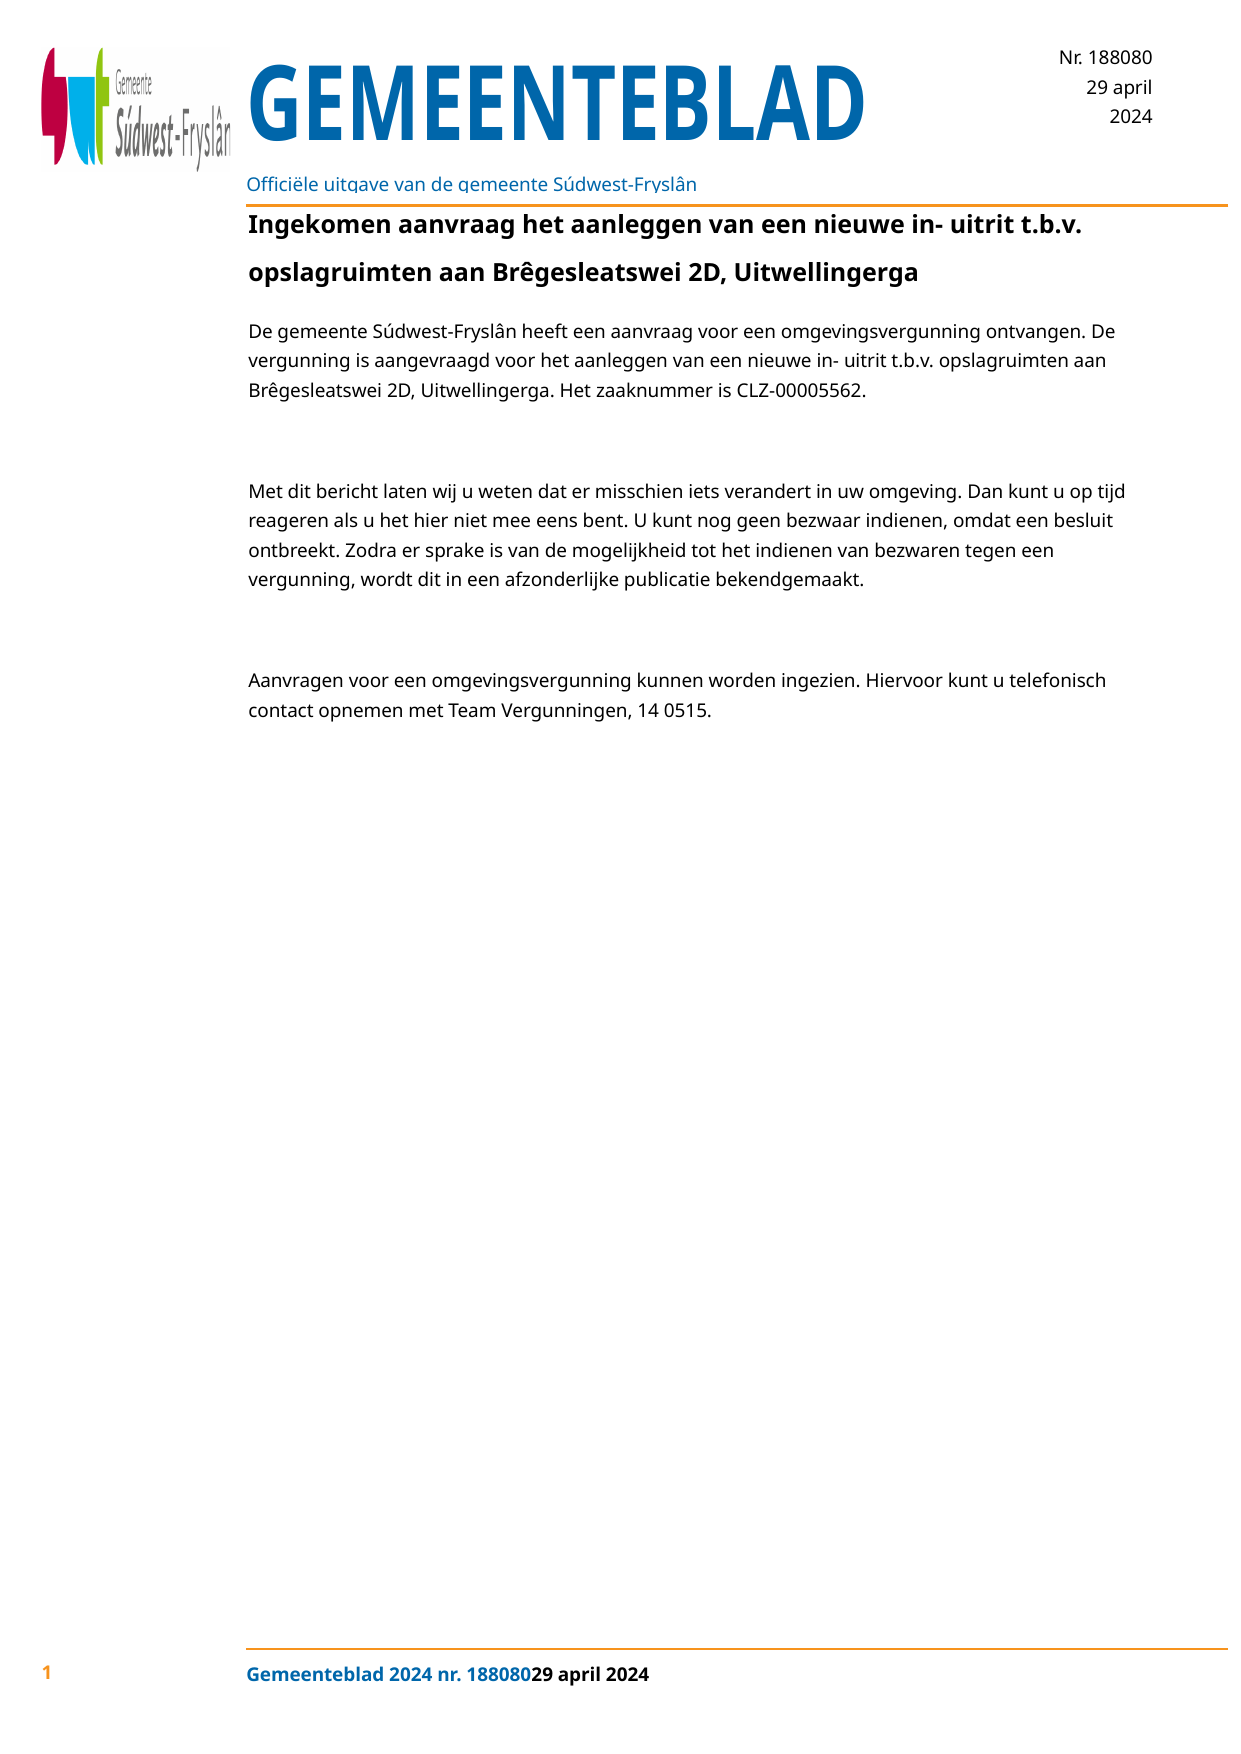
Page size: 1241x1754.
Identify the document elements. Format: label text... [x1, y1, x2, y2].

picture [41, 47, 231, 172]
text Met dit bericht laten wij u weten dat er misschien iets verandert in uw omgeving. Dan kunt u op tijd reageren als u het hier niet mee eens bent. U kunt nog geen bezwaar indienen, omdat een besluit ontbreekt. Zodra er sprake is van de mogelijkheid tot het indienen van bezwaren tegen een vergunning, wordt dit in een afzonderlijke publicatie bekendgemaakt. [248, 478, 1152, 592]
text De gemeente Súdwest-Fryslân heeft een aanvraag voor een omgevingsvergunning ontvangen. De vergunning is aangevraagd voor het aanleggen van een nieuwe in- uitrit t.b.v. opslagruimten aan Brêgesleatswei 2D, Uitwellingerga. Het zaaknummer is CLZ-00005562. [248, 318, 1152, 403]
text Ingekomen aanvraag het aanleggen van een nieuwe in- uitrit t.b.v. opslagruimten aan Brêgesleatswei 2D, Uitwellingerga [248, 207, 1152, 288]
text Aanvragen voor een omgevingsvergunning kunnen worden ingezien. Hiervoor kunt u telefonisch contact opnemen met Team Vergunningen, 14 0515. [248, 667, 1152, 723]
